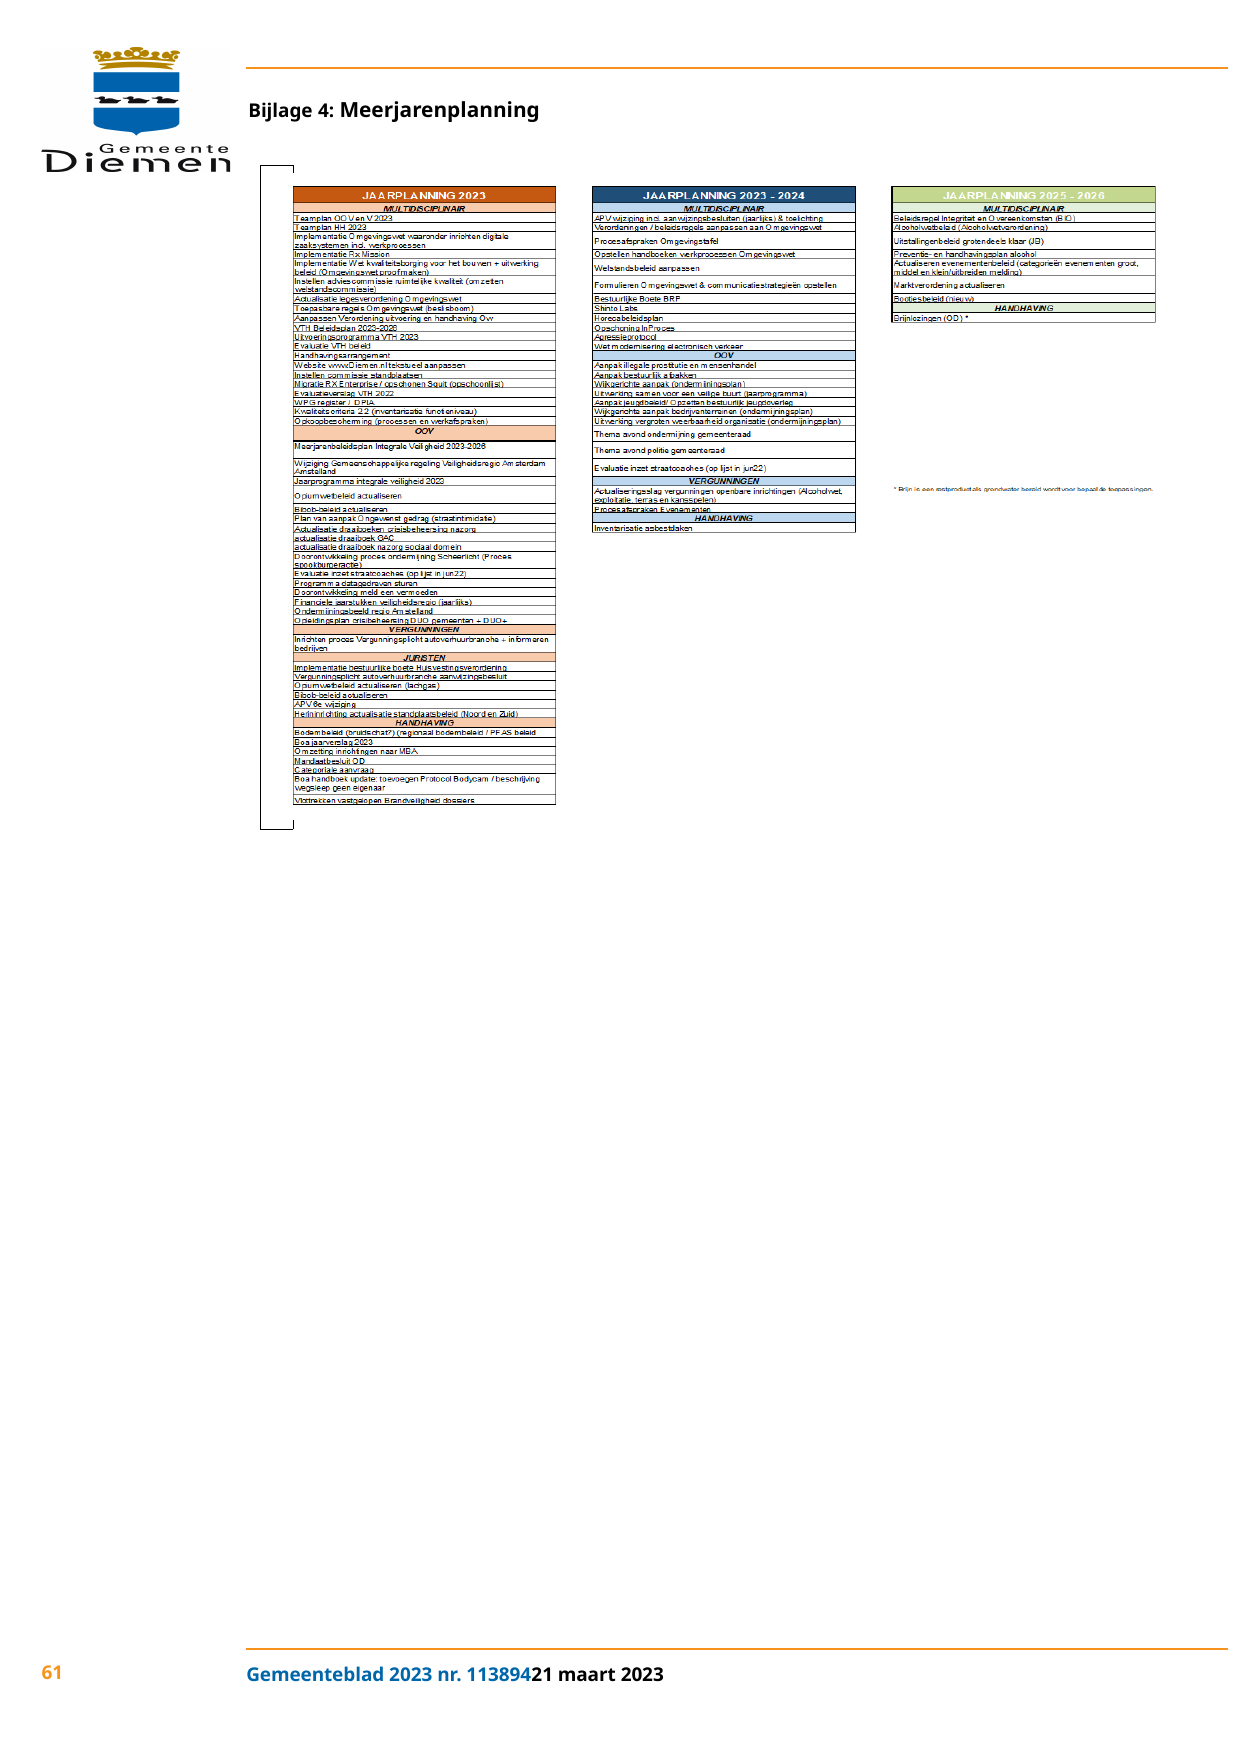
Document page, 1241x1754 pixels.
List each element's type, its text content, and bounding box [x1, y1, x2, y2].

picture [268, 173, 1173, 820]
text Bijlage 4: Meerjarenplanning [248, 95, 1152, 123]
picture [41, 47, 231, 172]
